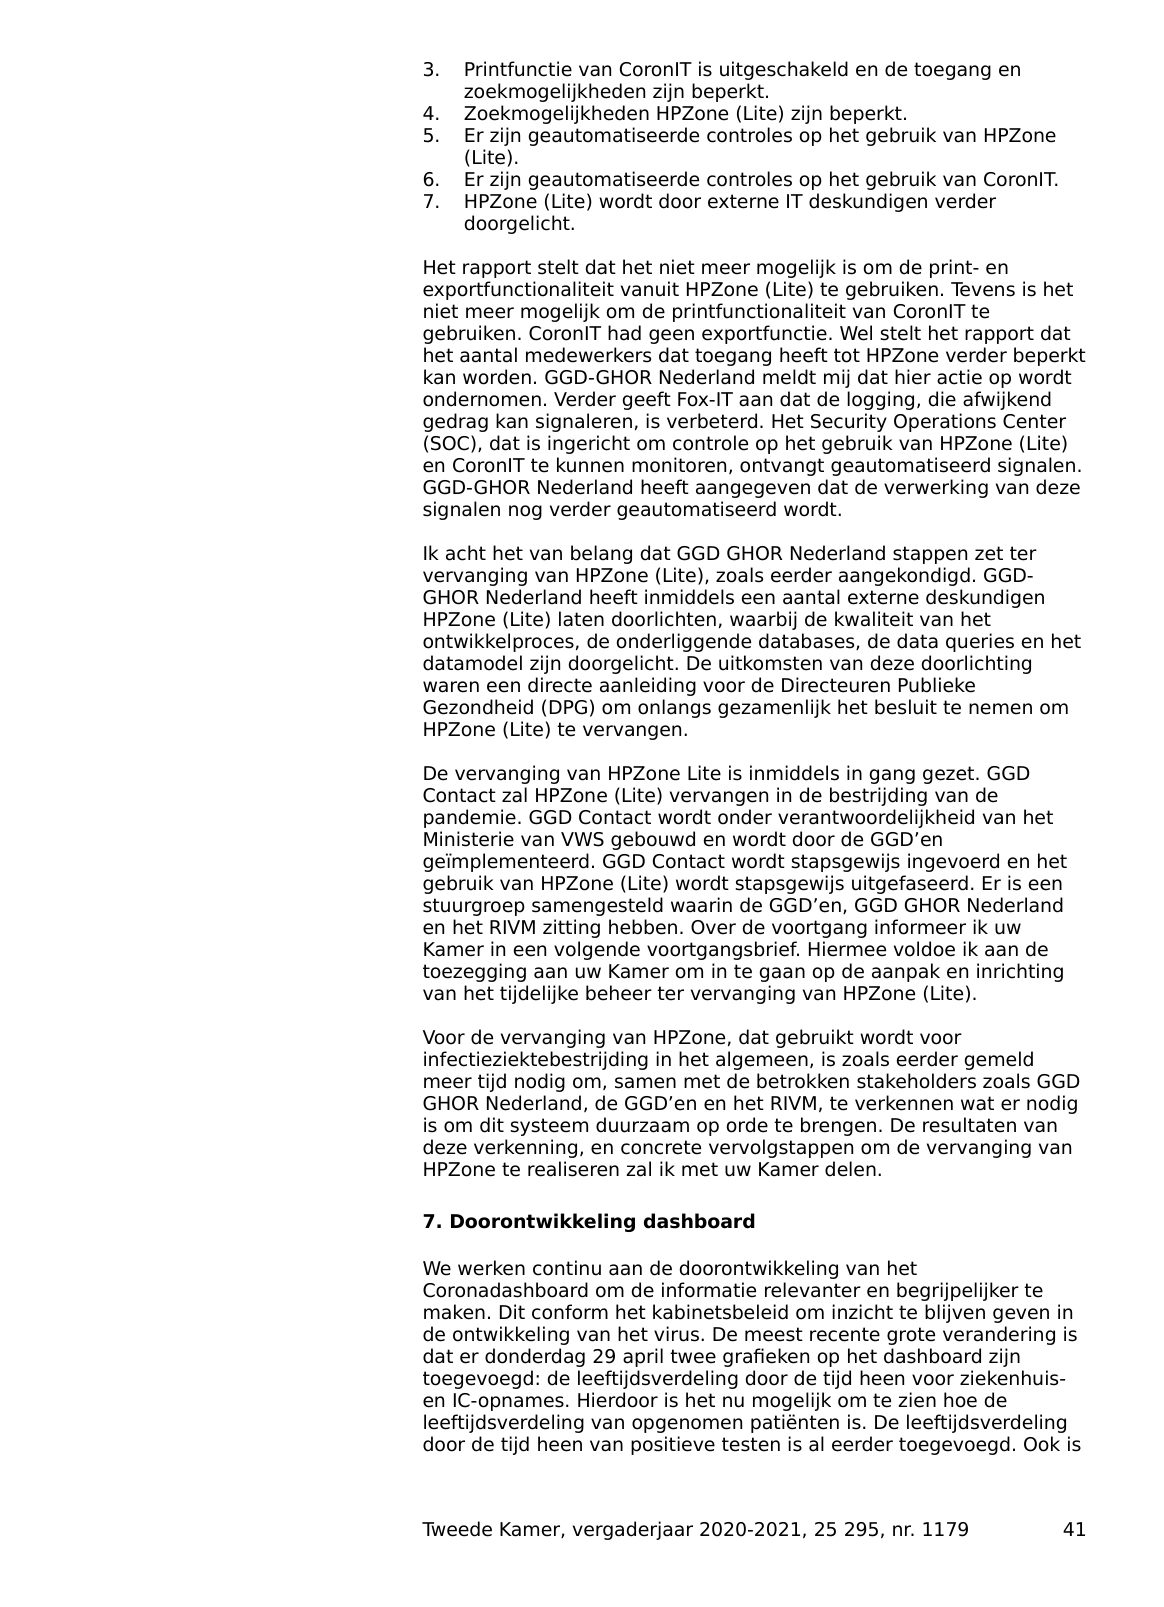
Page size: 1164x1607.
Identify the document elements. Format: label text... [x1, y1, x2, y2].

text 3. Printfunctie van CoronIT is uitgeschakeld en de toegang en zoekmogelijkheden zijn beperkt. [422, 59, 1087, 103]
subtitle 7. Doorontwikkeling dashboard [422, 1211, 1087, 1233]
text Voor de vervanging van HPZone, dat gebruikt wordt voor infectieziektebestrijding in het algemeen, is zoals eerder gemeld meer tijd nodig om, samen met de betrokken stakeholders zoals GGD GHOR Nederland, de GGD’en en het RIVM, te verkennen wat er nodig is om dit systeem duurzaam op orde te brengen. De resultaten van deze verkenning, en concrete vervolgstappen om de vervanging van HPZone te realiseren zal ik met uw Kamer delen. [422, 1027, 1087, 1181]
text Het rapport stelt dat het niet meer mogelijk is om de print- en exportfunctionaliteit vanuit HPZone (Lite) te gebruiken. Tevens is het niet meer mogelijk om de printfunctionaliteit van CoronIT te gebruiken. CoronIT had geen exportfunctie. Wel stelt het rapport dat het aantal medewerkers dat toegang heeft tot HPZone verder beperkt kan worden. GGD-GHOR Nederland meldt mij dat hier actie op wordt ondernomen. Verder geeft Fox-IT aan dat de logging, die afwijkend gedrag kan signaleren, is verbeterd. Het Security Operations Center (SOC), dat is ingericht om controle op het gebruik van HPZone (Lite) en CoronIT te kunnen monitoren, ontvangt geautomatiseerd signalen. GGD-GHOR Nederland heeft aangegeven dat de verwerking van deze signalen nog verder geautomatiseerd wordt. [422, 257, 1087, 521]
text We werken continu aan de doorontwikkeling van het Coronadashboard om de informatie relevanter en begrijpelijker te maken. Dit conform het kabinetsbeleid om inzicht te blijven geven in de ontwikkeling van het virus. De meest recente grote verandering is dat er donderdag 29 april twee grafieken op het dashboard zijn toegevoegd: de leeftijdsverdeling door de tijd heen voor ziekenhuis- en IC-opnames. Hierdoor is het nu mogelijk om te zien hoe de leeftijdsverdeling van opgenomen patiënten is. De leeftijdsverdeling door de tijd heen van positieve testen is al eerder toegevoegd. Ook is [422, 1258, 1087, 1456]
text De vervanging van HPZone Lite is inmiddels in gang gezet. GGD Contact zal HPZone (Lite) vervangen in de bestrijding van de pandemie. GGD Contact wordt onder verantwoordelijkheid van het Ministerie van VWS gebouwd en wordt door de GGD’en geïmplementeerd. GGD Contact wordt stapsgewijs ingevoerd en het gebruik van HPZone (Lite) wordt stapsgewijs uitgefaseerd. Er is een stuurgroep samengesteld waarin de GGD’en, GGD GHOR Nederland en het RIVM zitting hebben. Over de voortgang informeer ik uw Kamer in een volgende voortgangsbrief. Hiermee voldoe ik aan de toezegging aan uw Kamer om in te gaan op de aanpak en inrichting van het tijdelijke beheer ter vervanging van HPZone (Lite). [422, 763, 1087, 1005]
text Ik acht het van belang dat GGD GHOR Nederland stappen zet ter vervanging van HPZone (Lite), zoals eerder aangekondigd. GGD-GHOR Nederland heeft inmiddels een aantal externe deskundigen HPZone (Lite) laten doorlichten, waarbij de kwaliteit van het ontwikkelproces, de onderliggende databases, de data queries en het datamodel zijn doorgelicht. De uitkomsten van deze doorlichting waren een directe aanleiding voor de Directeuren Publieke Gezondheid (DPG) om onlangs gezamenlijk het besluit te nemen om HPZone (Lite) te vervangen. [422, 543, 1087, 741]
text 7. HPZone (Lite) wordt door externe IT deskundigen verder doorgelicht. [422, 191, 1087, 235]
text 4. Zoekmogelijkheden HPZone (Lite) zijn beperkt. [422, 103, 1087, 125]
text 6. Er zijn geautomatiseerde controles op het gebruik van CoronIT. [422, 169, 1087, 191]
text 5. Er zijn geautomatiseerde controles op het gebruik van HPZone (Lite). [422, 125, 1087, 169]
